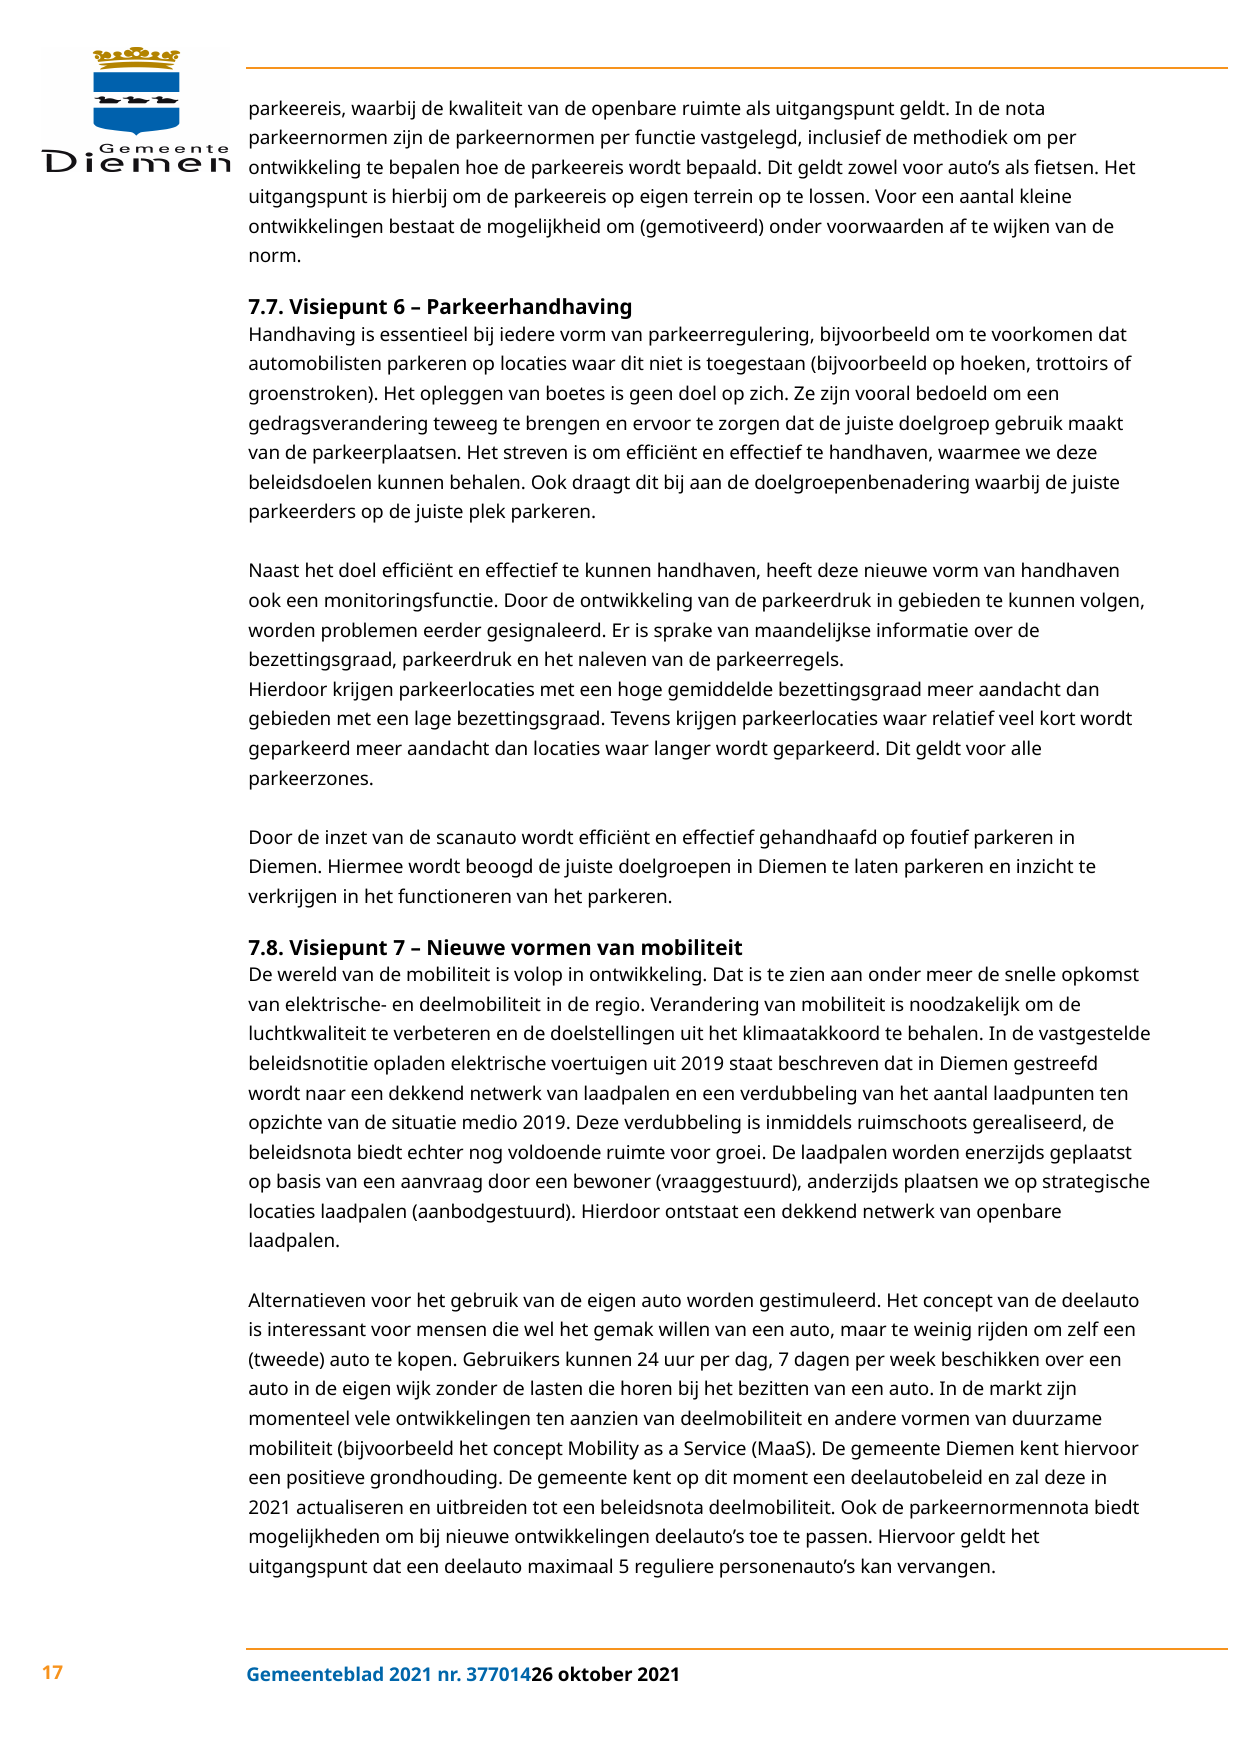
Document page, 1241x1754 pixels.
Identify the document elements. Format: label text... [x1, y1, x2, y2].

text Naast het doel efficiënt en effectief te kunnen handhaven, heeft deze nieuwe vorm van handhaven ook een monitoringsfunctie. Door de ontwikkeling van de parkeerdruk in gebieden te kunnen volgen, worden problemen eerder gesignaleerd. Er is sprake van maandelijkse informatie over de bezettingsgraad, parkeerdruk en het naleven van de parkeerregels. [248, 558, 1152, 672]
picture [41, 47, 231, 172]
text 7.8. Visiepunt 7 – Nieuwe vormen van mobiliteit [248, 933, 1152, 961]
text Handhaving is essentieel bij iedere vorm van parkeerregulering, bijvoorbeeld om te voorkomen dat automobilisten parkeren op locaties waar dit niet is toegestaan (bijvoorbeeld op hoeken, trottoirs of groenstroken). Het opleggen van boetes is geen doel op zich. Ze zijn vooral bedoeld om een gedragsverandering teweeg te brengen en ervoor te zorgen dat de juiste doelgroep gebruik maakt van de parkeerplaatsen. Het streven is om efficiënt en effectief te handhaven, waarmee we deze beleidsdoelen kunnen behalen. Ook draagt dit bij aan de doelgroepenbenadering waarbij de juiste parkeerders op de juiste plek parkeren. [248, 321, 1152, 524]
text 7.7. Visiepunt 6 – Parkeerhandhaving [248, 292, 1152, 321]
text De wereld van de mobiliteit is volop in ontwikkeling. Dat is te zien aan onder meer de snelle opkomst van elektrische- en deelmobiliteit in de regio. Verandering van mobiliteit is noodzakelijk om de luchtkwaliteit te verbeteren en de doelstellingen uit het klimaatakkoord te behalen. In de vastgestelde beleidsnotitie opladen elektrische voertuigen uit 2019 staat beschreven dat in Diemen gestreefd wordt naar een dekkend netwerk van laadpalen en een verdubbeling van het aantal laadpunten ten opzichte van de situatie medio 2019. Deze verdubbeling is inmiddels ruimschoots gerealiseerd, de beleidsnota biedt echter nog voldoende ruimte voor groei. De laadpalen worden enerzijds geplaatst op basis van een aanvraag door een bewoner (vraaggestuurd), anderzijds plaatsen we op strategische locaties laadpalen (aanbodgestuurd). Hierdoor ontstaat een dekkend netwerk van openbare laadpalen. [248, 961, 1152, 1253]
text Alternatieven voor het gebruik van de eigen auto worden gestimuleerd. Het concept van de deelauto is interessant voor mensen die wel het gemak willen van een auto, maar te weinig rijden om zelf een (tweede) auto te kopen. Gebruikers kunnen 24 uur per dag, 7 dagen per week beschikken over een auto in de eigen wijk zonder de lasten die horen bij het bezitten van een auto. In de markt zijn momenteel vele ontwikkelingen ten aanzien van deelmobiliteit en andere vormen van duurzame mobiliteit (bijvoorbeeld het concept Mobility as a Service (MaaS). De gemeente Diemen kent hiervoor een positieve grondhouding. De gemeente kent op dit moment een deelautobeleid en zal deze in 2021 actualiseren en uitbreiden tot een beleidsnota deelmobiliteit. Ook de parkeernormennota biedt mogelijkheden om bij nieuwe ontwikkelingen deelauto’s toe te passen. Hiervoor geldt het uitgangspunt dat een deelauto maximaal 5 reguliere personenauto’s kan vervangen. [248, 1287, 1152, 1579]
table_header parkeereis, waarbij de kwaliteit van de openbare ruimte als uitgangspunt geldt. In de nota parkeernormen zijn de parkeernormen per functie vastgelegd, inclusief de methodiek om per ontwikkeling te bepalen hoe de parkeereis wordt bepaald. Dit geldt zowel voor auto’s als fietsen. Het uitgangspunt is hierbij om de parkeereis op eigen terrein op te lossen. Voor een aantal kleine ontwikkelingen bestaat de mogelijkheid om (gemotiveerd) onder voorwaarden af te wijken van de norm. [248, 95, 1152, 268]
table_header Door de inzet van de scanauto wordt efficiënt en effectief gehandhaafd op foutief parkeren in Diemen. Hiermee wordt beoogd de juiste doelgroepen in Diemen te laten parkeren en inzicht te verkrijgen in het functioneren van het parkeren. [248, 824, 1152, 909]
text Hierdoor krijgen parkeerlocaties met een hoge gemiddelde bezettingsgraad meer aandacht dan gebieden met een lage bezettingsgraad. Tevens krijgen parkeerlocaties waar relatief veel kort wordt geparkeerd meer aandacht dan locaties waar langer wordt geparkeerd. Dit geldt voor alle parkeerzones. [248, 676, 1152, 790]
